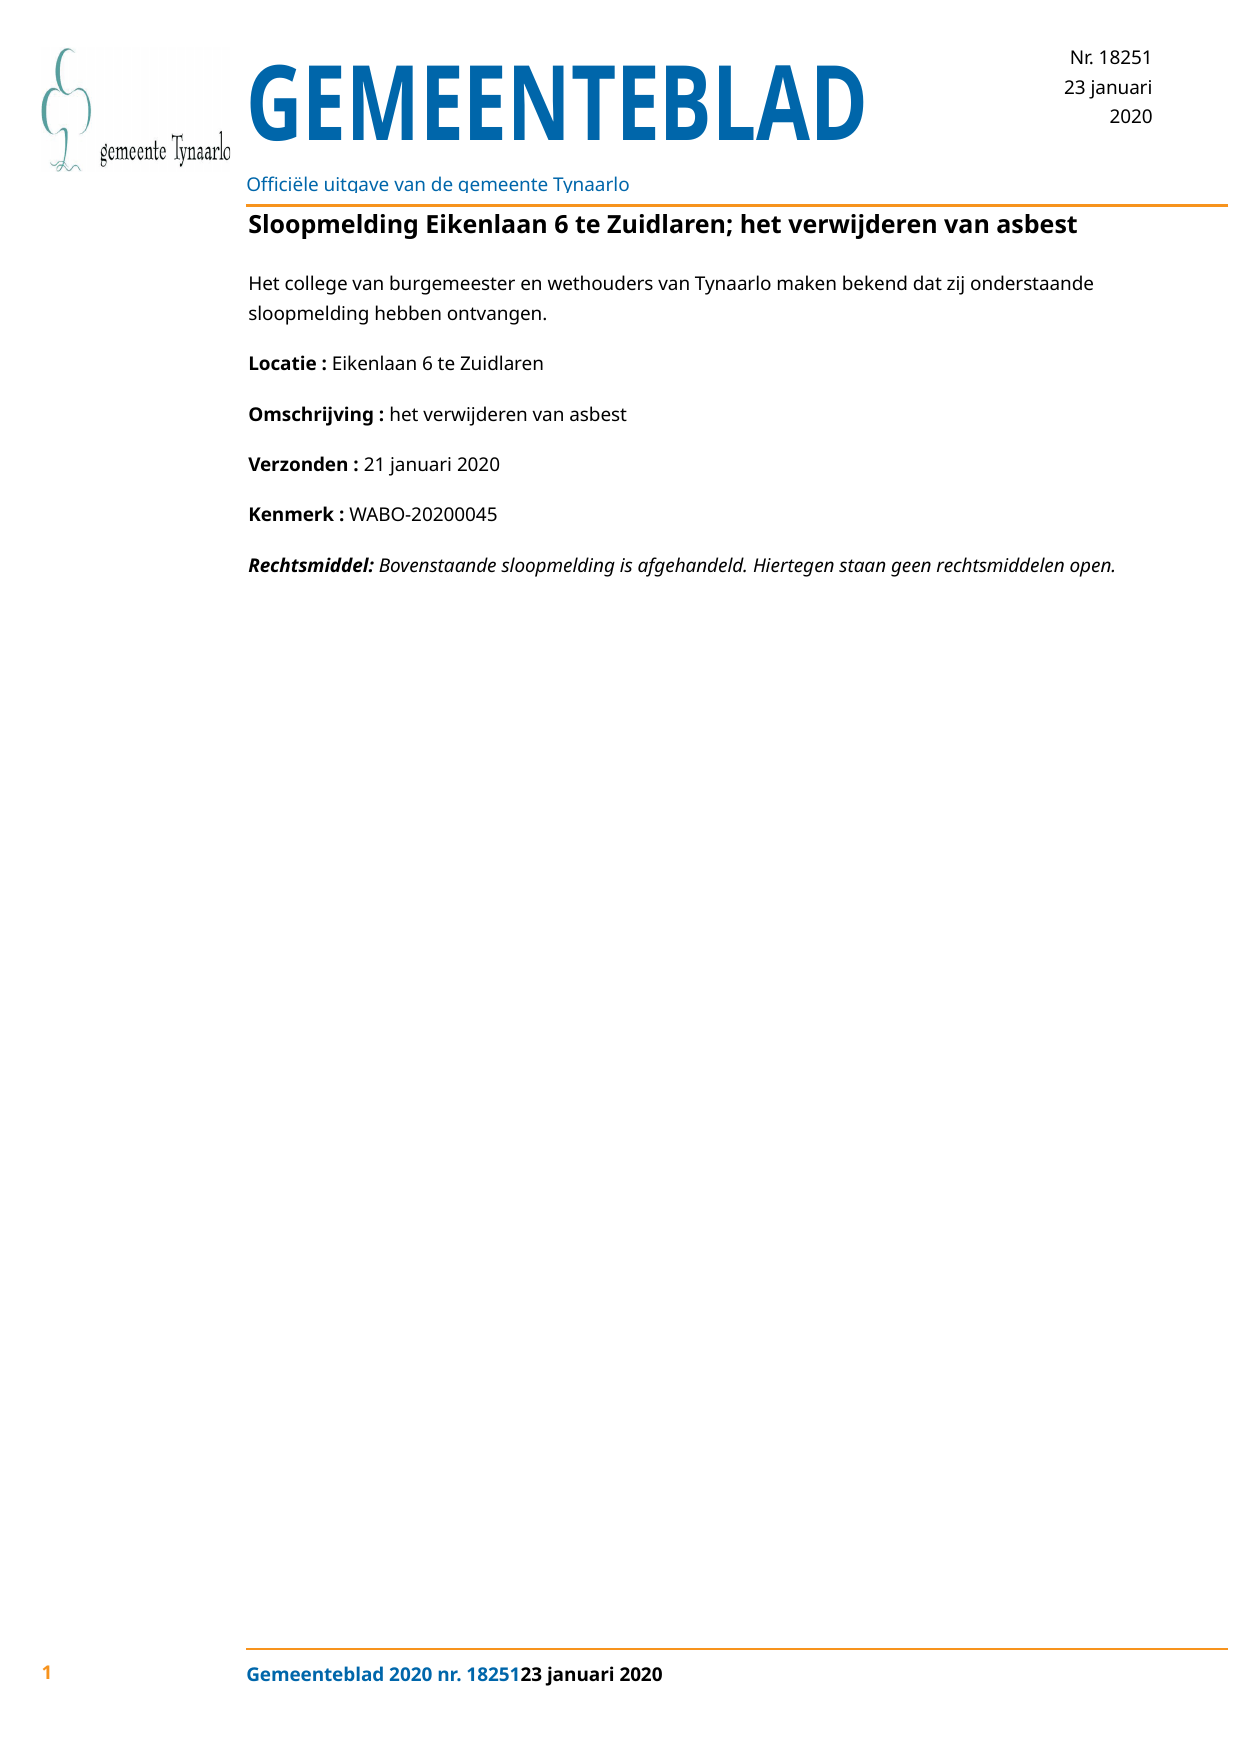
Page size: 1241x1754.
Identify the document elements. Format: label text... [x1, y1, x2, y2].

picture [41, 47, 231, 172]
text Locatie : Eikenlaan 6 te Zuidlaren [248, 350, 1152, 376]
text Omschrijving : het verwijderen van asbest [248, 401, 1152, 426]
text Sloopmelding Eikenlaan 6 te Zuidlaren; het verwijderen van asbest [248, 207, 1152, 241]
text Verzonden : 21 januari 2020 [248, 451, 1152, 477]
text Het college van burgemeester en wethouders van Tynaarlo maken bekend dat zij onderstaande sloopmelding hebben ontvangen. [248, 270, 1152, 326]
text Kenmerk : WABO-20200045 [248, 502, 1152, 527]
text Rechtsmiddel: Bovenstaande sloopmelding is afgehandeld. Hiertegen staan geen rechtsmiddelen open. [248, 552, 1152, 578]
